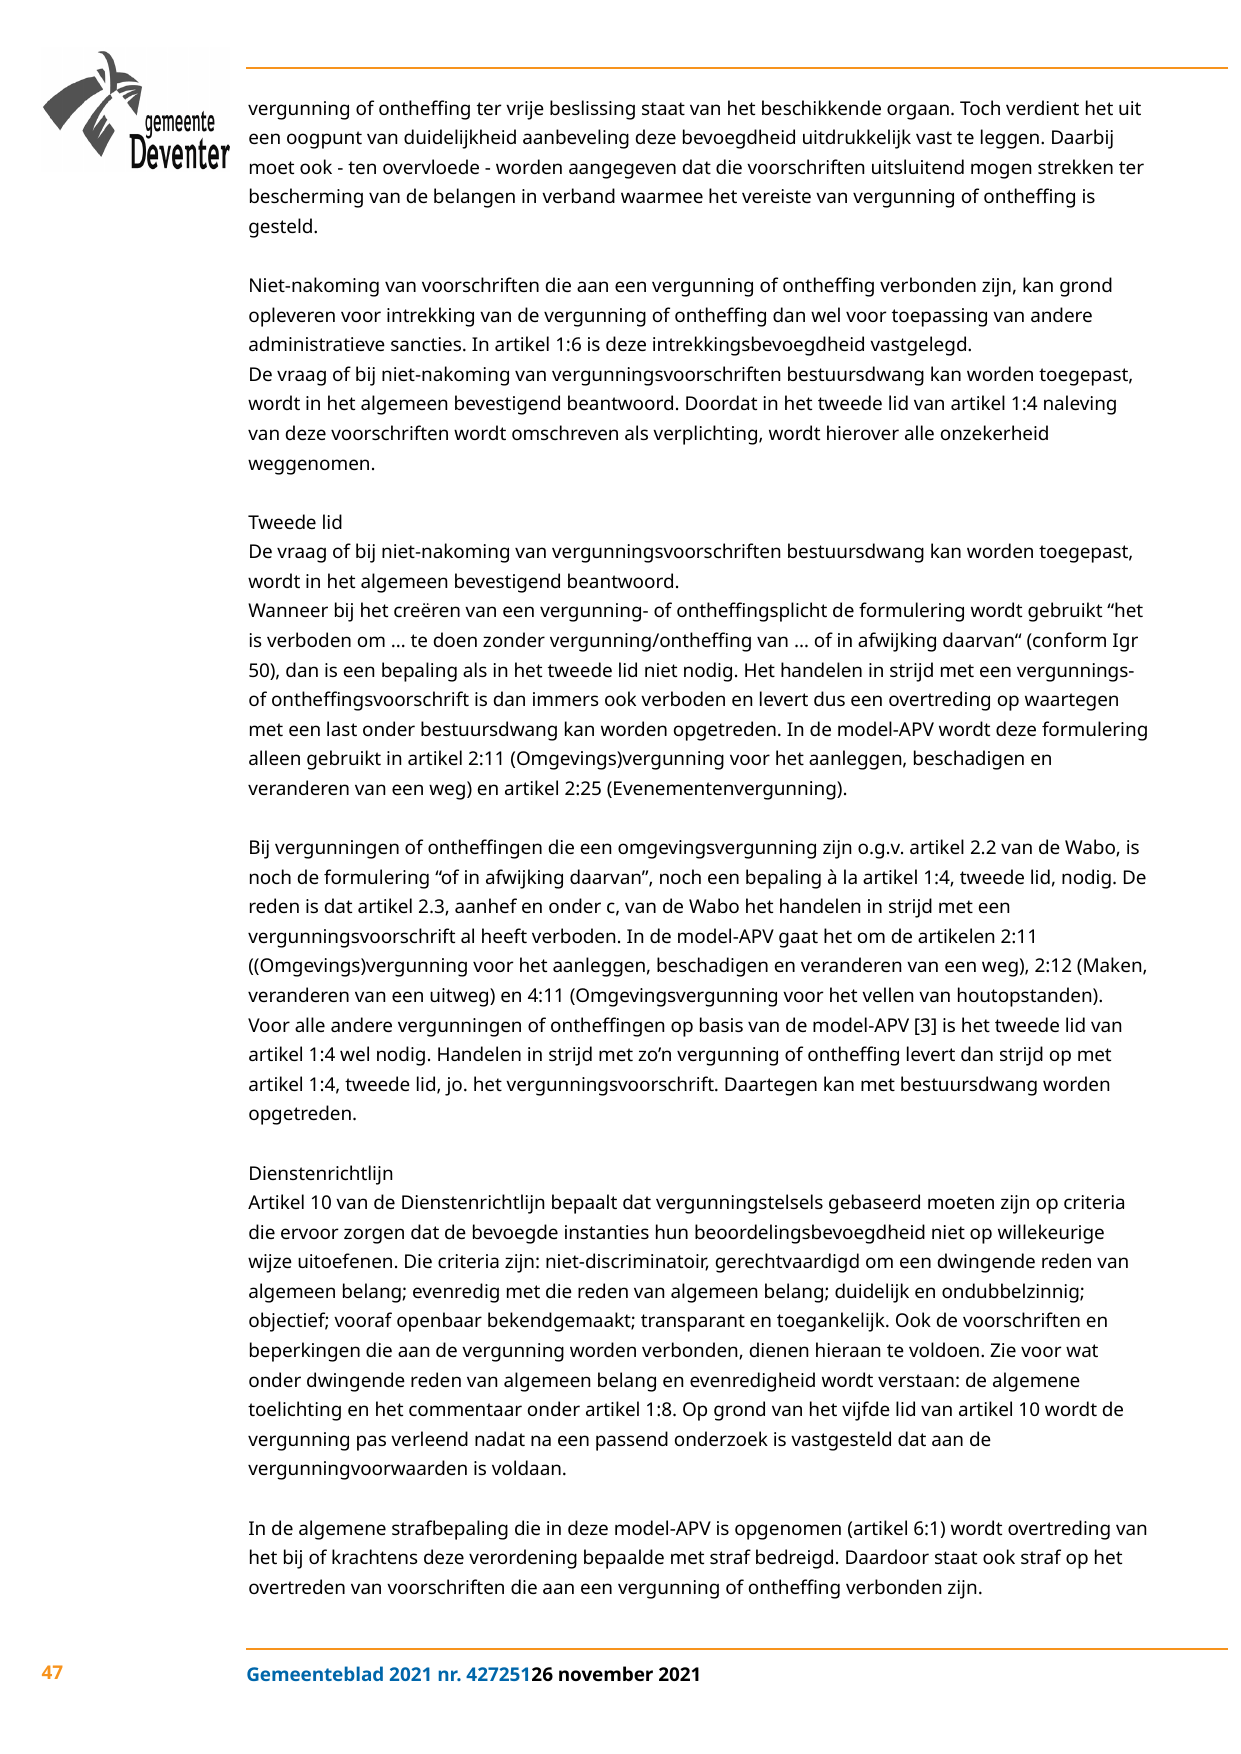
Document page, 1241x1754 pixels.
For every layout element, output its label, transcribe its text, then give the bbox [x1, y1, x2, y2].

text Niet-nakoming van voorschriften die aan een vergunning of ontheffing verbonden zijn, kan grond opleveren voor intrekking van de vergunning of ontheffing dan wel voor toepassing van andere administratieve sancties. In artikel 1:6 is deze intrekkingsbevoegdheid vastgelegd. [248, 272, 1152, 357]
text In de algemene strafbepaling die in deze model-APV is opgenomen (artikel 6:1) wordt overtreding van het bij of krachtens deze verordening bepaalde met straf bedreigd. Daardoor staat ook straf op het overtreden van voorschriften die aan een vergunning of ontheffing verbonden zijn. [248, 1515, 1152, 1600]
text Bij vergunningen of ontheffingen die een omgevingsvergunning zijn o.g.v. artikel 2.2 van de Wabo, is noch de formulering “of in afwijking daarvan”, noch een bepaling à la artikel 1:4, tweede lid, nodig. De reden is dat artikel 2.3, aanhef en onder c, van de Wabo het handelen in strijd met een vergunningsvoorschrift al heeft verboden. In de model-APV gaat het om de artikelen 2:11 ((Omgevings)vergunning voor het aanleggen, beschadigen en veranderen van een weg), 2:12 (Maken, veranderen van een uitweg) en 4:11 (Omgevingsvergunning voor het vellen van houtopstanden). [248, 834, 1152, 1008]
text Dienstenrichtlijn [248, 1160, 1152, 1186]
picture [41, 47, 231, 172]
text Artikel 10 van de Dienstenrichtlijn bepaalt dat vergunningstelsels gebaseerd moeten zijn op criteria die ervoor zorgen dat de bevoegde instanties hun beoordelingsbevoegdheid niet op willekeurige wijze uitoefenen. Die criteria zijn: niet-discriminatoir, gerechtvaardigd om een dwingende reden van algemeen belang; evenredig met die reden van algemeen belang; duidelijk en ondubbelzinnig; objectief; vooraf openbaar bekendgemaakt; transparant en toegankelijk. Ook de voorschriften en beperkingen die aan de vergunning worden verbonden, dienen hieraan te voldoen. Zie voor wat onder dwingende reden van algemeen belang en evenredigheid wordt verstaan: de algemene toelichting en het commentaar onder artikel 1:8. Op grond van het vijfde lid van artikel 10 wordt de vergunning pas verleend nadat na een passend onderzoek is vastgesteld dat aan de vergunningvoorwaarden is voldaan. [248, 1189, 1152, 1481]
text Wanneer bij het creëren van een vergunning- of ontheffingsplicht de formulering wordt gebruikt “het is verboden om … te doen zonder vergunning/ontheffing van … of in afwijking daarvan“ (conform Igr 50), dan is een bepaling als in het tweede lid niet nodig. Het handelen in strijd met een vergunnings- of ontheffingsvoorschrift is dan immers ook verboden en levert dus een overtreding op waartegen met een last onder bestuursdwang kan worden opgetreden. In de model-APV wordt deze formulering alleen gebruikt in artikel 2:11 (Omgevings)vergunning voor het aanleggen, beschadigen en veranderen van een weg) en artikel 2:25 (Evenementenvergunning). [248, 598, 1152, 801]
text Voor alle andere vergunningen of ontheffingen op basis van de model-APV [3] is het tweede lid van artikel 1:4 wel nodig. Handelen in strijd met zo’n vergunning of ontheffing levert dan strijd op met artikel 1:4, tweede lid, jo. het vergunningsvoorschrift. Daartegen kan met bestuursdwang worden opgetreden. [248, 1012, 1152, 1126]
text De vraag of bij niet-nakoming van vergunningsvoorschriften bestuursdwang kan worden toegepast, wordt in het algemeen bevestigend beantwoord. Doordat in het tweede lid van artikel 1:4 naleving van deze voorschriften wordt omschreven als verplichting, wordt hierover alle onzekerheid weggenomen. [248, 361, 1152, 476]
text vergunning of ontheffing ter vrije beslissing staat van het beschikkende orgaan. Toch verdient het uit een oogpunt van duidelijkheid aanbeveling deze bevoegdheid uitdrukkelijk vast te leggen. Daarbij moet ook - ten overvloede - worden aangegeven dat die voorschriften uitsluitend mogen strekken ter bescherming van de belangen in verband waarmee het vereiste van vergunning of ontheffing is gesteld. [248, 95, 1152, 239]
text Tweede lid [248, 509, 1152, 535]
text De vraag of bij niet-nakoming van vergunningsvoorschriften bestuursdwang kan worden toegepast, wordt in het algemeen bevestigend beantwoord. [248, 538, 1152, 594]
